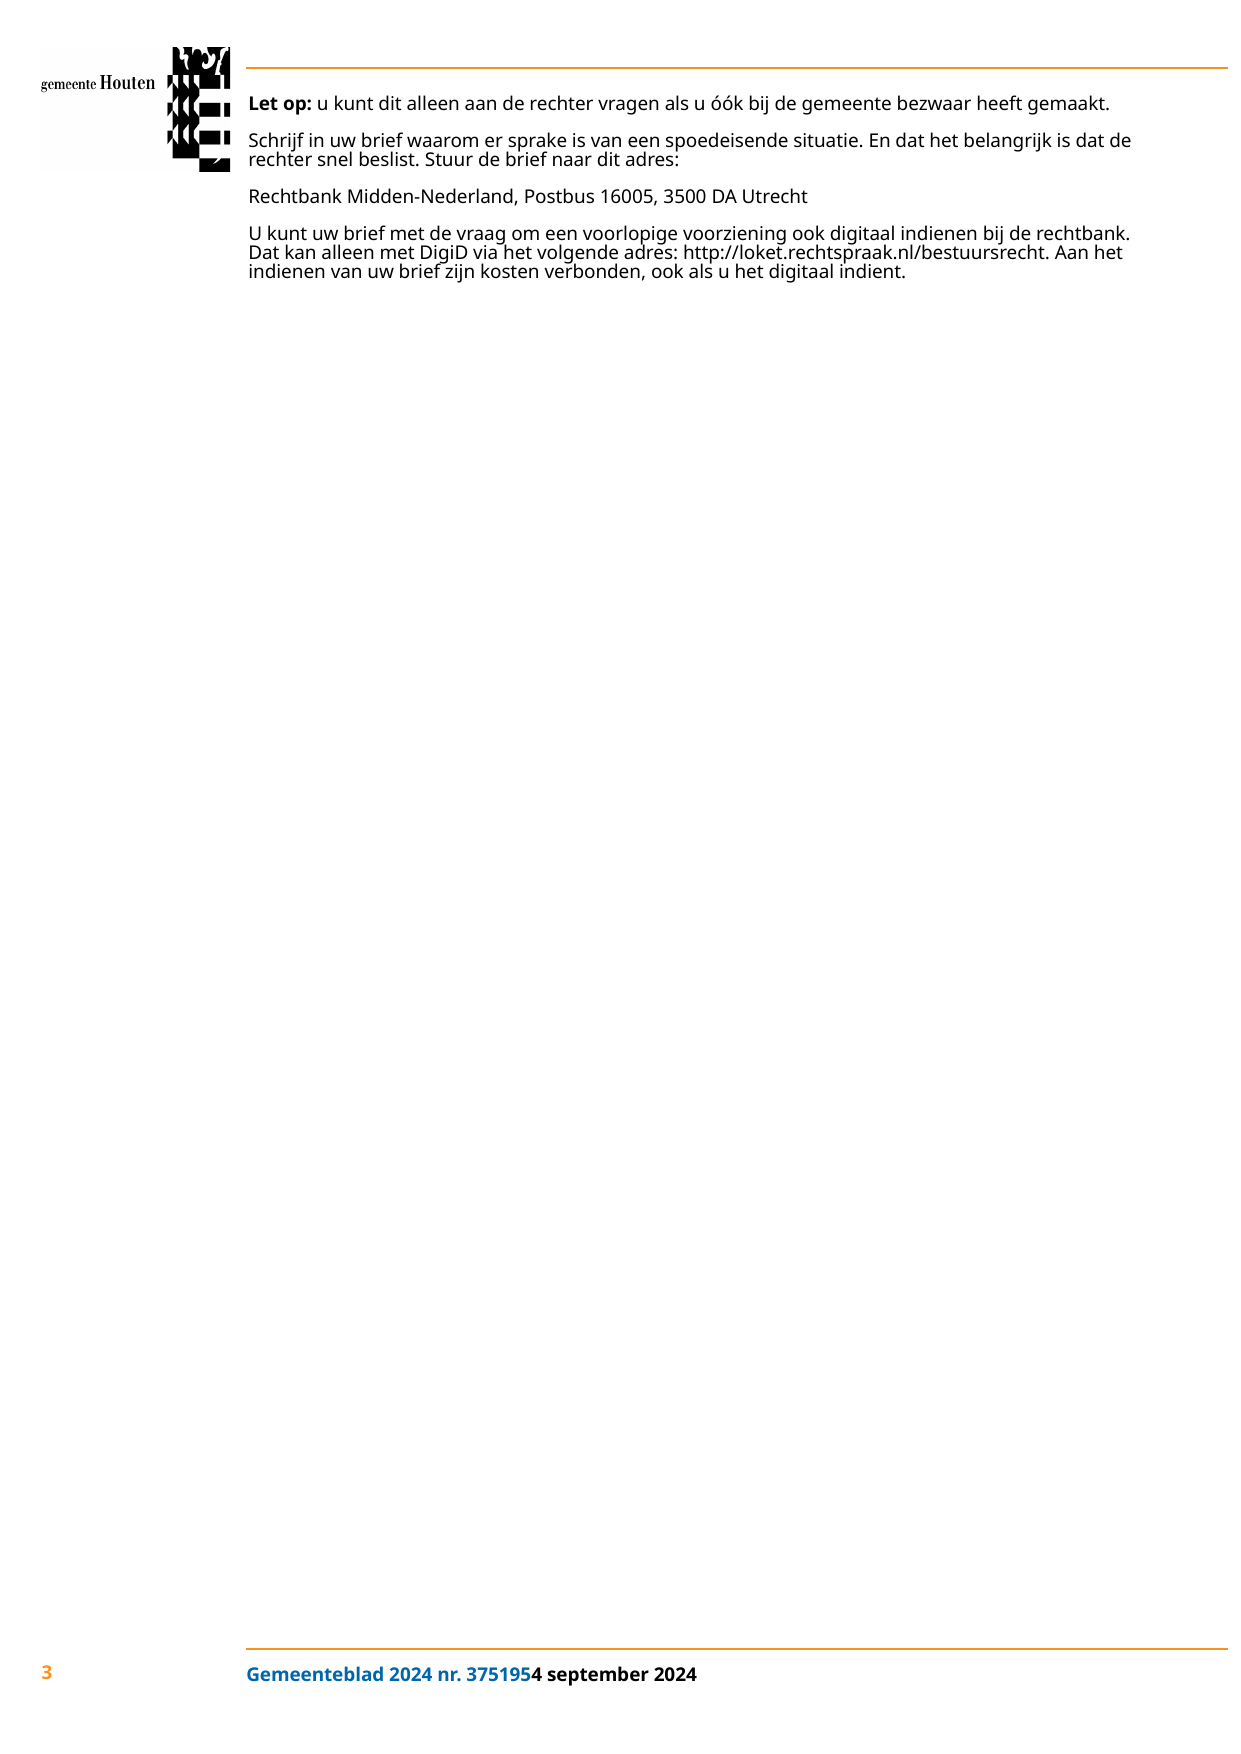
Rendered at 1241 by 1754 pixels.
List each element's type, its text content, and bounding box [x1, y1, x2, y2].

text Schrijf in uw brief waarom er sprake is van een spoedeisende situatie. En dat het belangrijk is dat de rechter snel beslist. Stuur de brief naar dit adres: [248, 132, 1152, 170]
text Rechtbank Midden-Nederland, Postbus 16005, 3500 DA Utrecht [248, 188, 1152, 207]
text Let op: u kunt dit alleen aan de rechter vragen als u óók bij de gemeente bezwaar heeft gemaakt. [248, 95, 1152, 114]
text U kunt uw brief met de vraag om een voorlopige voorziening ook digitaal indienen bij de rechtbank. Dat kan alleen met DigiD via het volgende adres: http://loket.rechtspraak.nl/bestuursrecht. Aan het indienen van uw brief zijn kosten verbonden, ook als u het digitaal indient. [248, 225, 1152, 283]
picture [41, 47, 231, 172]
